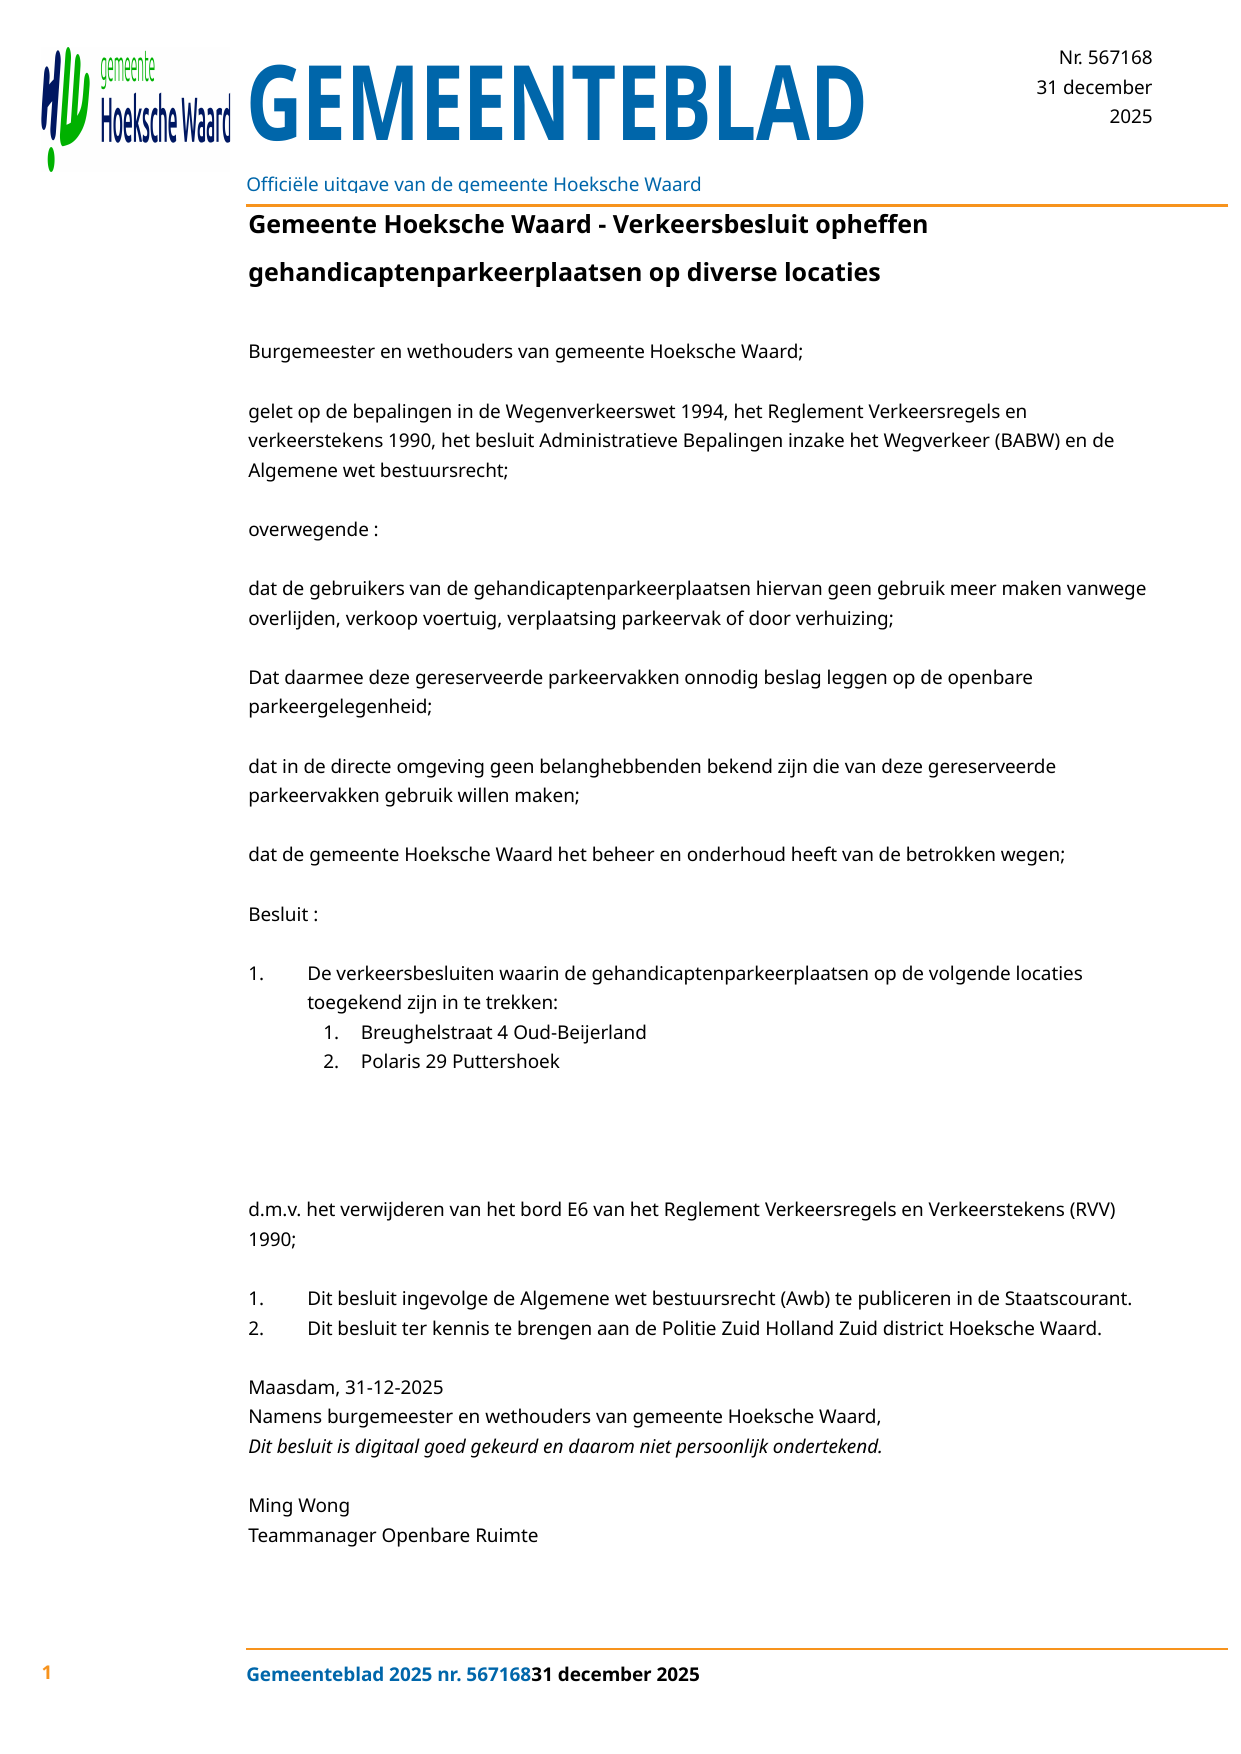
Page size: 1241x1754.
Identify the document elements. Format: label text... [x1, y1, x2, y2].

text Dit besluit is digitaal goed gekeurd en daarom niet persoonlijk ondertekend. [248, 1433, 1152, 1459]
text Besluit : [248, 901, 1152, 926]
text Namens burgemeester en wethouders van gemeente Hoeksche Waard, [248, 1404, 1152, 1429]
text Burgemeester en wethouders van gemeente Hoeksche Waard; [248, 339, 1152, 364]
text dat de gebruikers van de gehandicaptenparkeerplaatsen hiervan geen gebruik meer maken vanwege overlijden, verkoop voertuig, verplaatsing parkeervak of door verhuizing; [248, 575, 1152, 631]
text dat de gemeente Hoeksche Waard het beheer en onderhoud heeft van de betrokken wegen; [248, 842, 1152, 867]
picture [41, 47, 231, 172]
text d.m.v. het verwijderen van het bord E6 van het Reglement Verkeersregels en Verkeerstekens (RVV) 1990; [248, 1197, 1152, 1252]
text Teammanager Openbare Ruimte [248, 1522, 1152, 1548]
list Dit besluit ter kennis te brengen aan de Politie Zuid Holland Zuid district Hoeksche Waard. [248, 1315, 1152, 1341]
list Dit besluit ingevolge de Algemene wet bestuursrecht (Awb) te publiceren in de Staatscourant. [248, 1285, 1152, 1311]
text overwegende : [248, 516, 1152, 542]
text Ming Wong [248, 1492, 1152, 1518]
text Maasdam, 31-12-2025 [248, 1374, 1152, 1400]
text Gemeente Hoeksche Waard - Verkeersbesluit opheffen gehandicaptenparkeerplaatsen op diverse locaties [248, 207, 1152, 288]
list Polaris 29 Puttershoek [323, 1049, 1152, 1074]
text gelet op de bepalingen in de Wegenverkeerswet 1994, het Reglement Verkeersregels en verkeerstekens 1990, het besluit Administratieve Bepalingen inzake het Wegverkeer (BABW) en de Algemene wet bestuursrecht; [248, 398, 1152, 483]
list De verkeersbesluiten waarin de gehandicaptenparkeerplaatsen op de volgende locaties toegekend zijn in te trekken: [248, 960, 1152, 1015]
list Breughelstraat 4 Oud-Beijerland [323, 1019, 1152, 1045]
text Dat daarmee deze gereserveerde parkeervakken onnodig beslag leggen op de openbare parkeergelegenheid; [248, 664, 1152, 719]
text dat in de directe omgeving geen belanghebbenden bekend zijn die van deze gereserveerde parkeervakken gebruik willen maken; [248, 753, 1152, 808]
